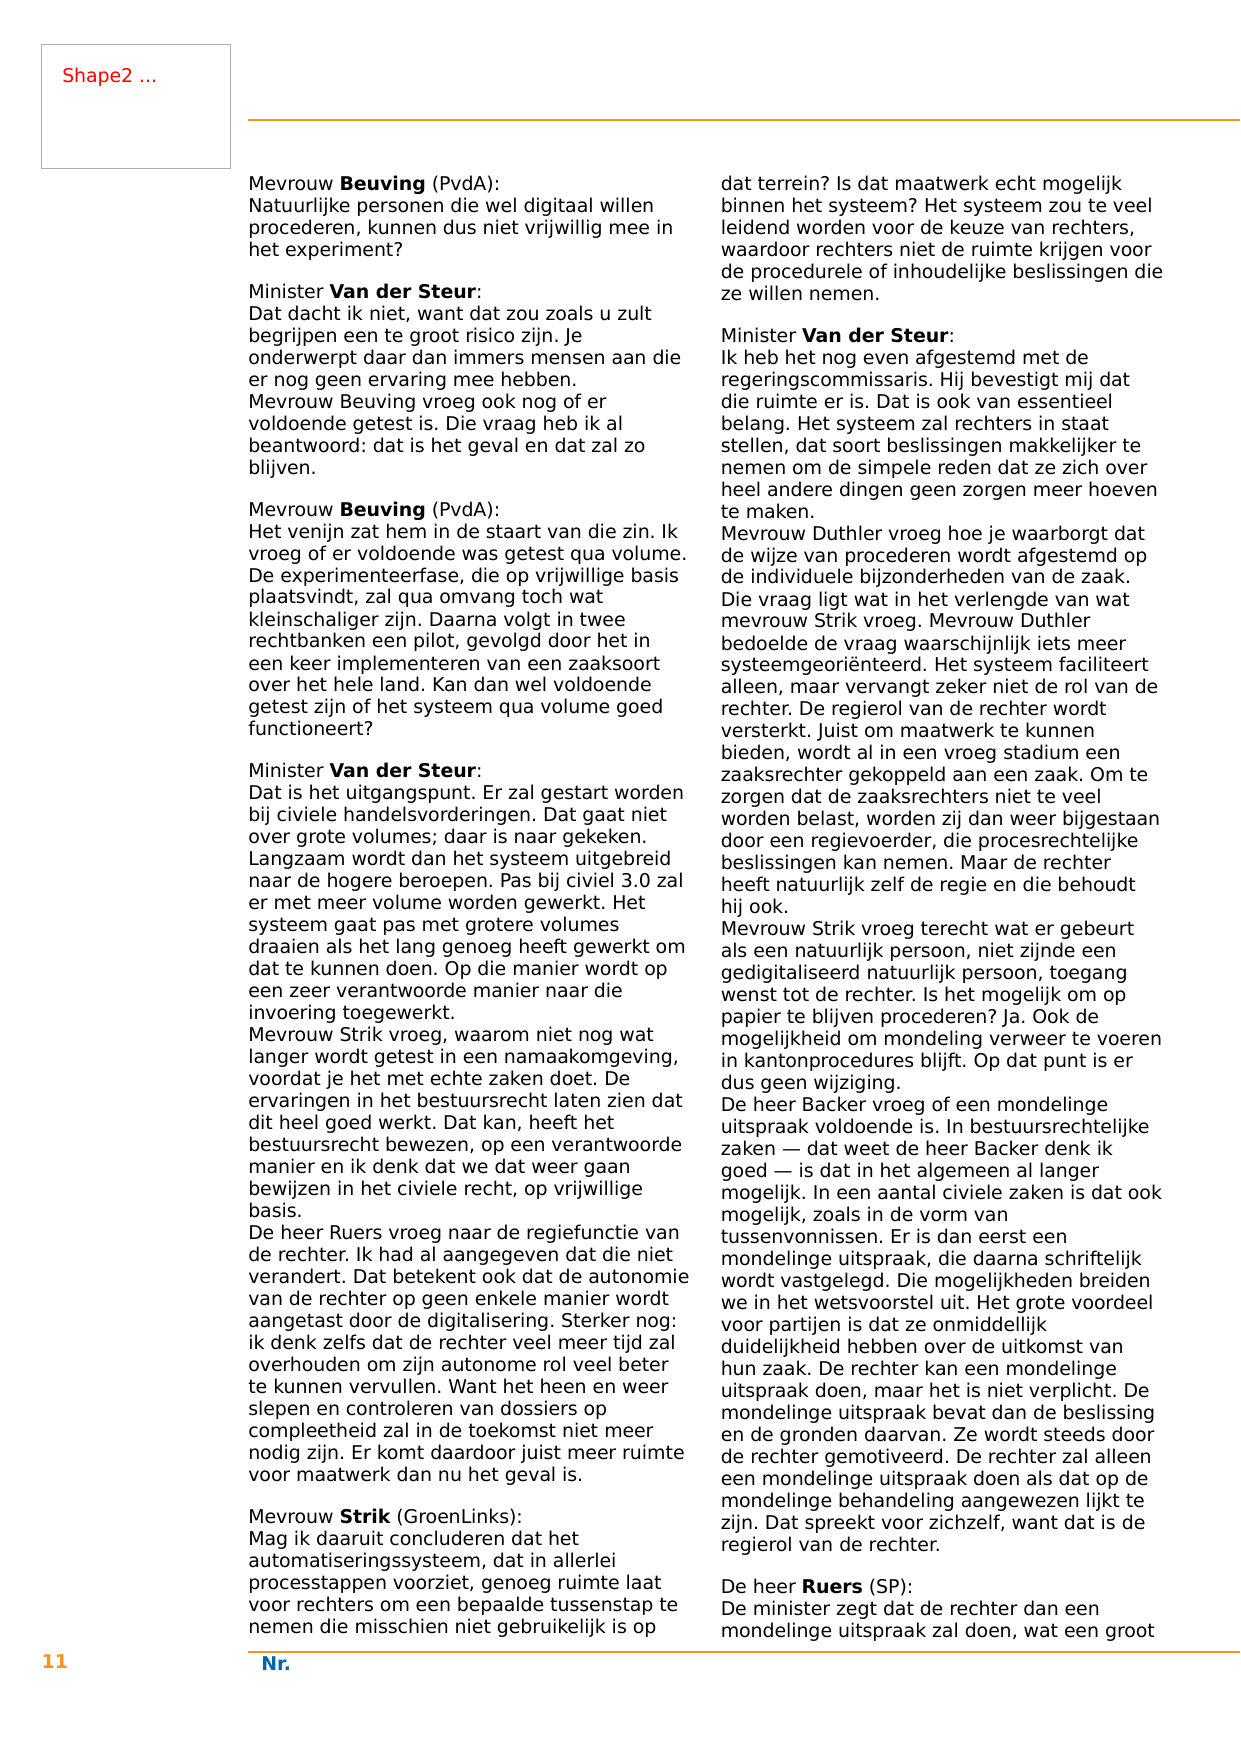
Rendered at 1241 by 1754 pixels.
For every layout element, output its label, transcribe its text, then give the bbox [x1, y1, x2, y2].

text De minister zegt dat de rechter dan een mondelinge uitspraak zal doen, wat een groot [721, 1597, 1163, 1641]
text Minister Van der Steur: [248, 760, 691, 782]
text Mevrouw Beuving (PvdA): [248, 173, 691, 195]
text De heer Ruers (SP): [721, 1576, 1163, 1597]
text Mevrouw Strik (GroenLinks): [248, 1506, 691, 1528]
text Mevrouw Beuving vroeg ook nog of er voldoende getest is. Die vraag heb ik al beantwoord: dat is het geval en dat zal zo blijven. [248, 391, 691, 478]
text Natuurlijke personen die wel digitaal willen procederen, kunnen dus niet vrijwillig mee in het experiment? [248, 195, 691, 261]
text Mevrouw Duthler vroeg hoe je waarborgt dat de wijze van procederen wordt afgestemd op de individuele bijzonderheden van de zaak. Die vraag ligt wat in het verlengde van wat mevrouw Strik vroeg. Mevrouw Duthler bedoelde de vraag waarschijnlijk iets meer systeemgeoriënteerd. Het systeem faciliteert alleen, maar vervangt zeker niet de rol van de rechter. De regierol van de rechter wordt versterkt. Juist om maatwerk te kunnen bieden, wordt al in een vroeg stadium een zaaksrechter gekoppeld aan een zaak. Om te zorgen dat de zaaksrechters niet te veel worden belast, worden zij dan weer bijgestaan door een regievoerder, die procesrechtelijke beslissingen kan nemen. Maar de rechter heeft natuurlijk zelf de regie en die behoudt hij ook. [721, 522, 1163, 918]
text De heer Ruers vroeg naar de regiefunctie van de rechter. Ik had al aangegeven dat die niet verandert. Dat betekent ook dat de autonomie van de rechter op geen enkele manier wordt aangetast door de digitalisering. Sterker nog: ik denk zelfs dat de rechter veel meer tijd zal overhouden om zijn autonome rol veel beter te kunnen vervullen. Want het heen en weer slepen en controleren van dossiers op compleetheid zal in de toekomst niet meer nodig zijn. Er komt daardoor juist meer ruimte voor maatwerk dan nu het geval is. [248, 1222, 691, 1486]
text Minister Van der Steur: [721, 325, 1163, 347]
text Minister Van der Steur: [248, 281, 691, 303]
text De heer Backer vroeg of een mondelinge uitspraak voldoende is. In bestuursrechtelijke zaken — dat weet de heer Backer denk ik goed — is dat in het algemeen al langer mogelijk. In een aantal civiele zaken is dat ook mogelijk, zoals in de vorm van tussenvonnissen. Er is dan eerst een mondelinge uitspraak, die daarna schriftelijk wordt vastgelegd. Die mogelijkheden breiden we in het wetsvoorstel uit. Het grote voordeel voor partijen is dat ze onmiddellijk duidelijkheid hebben over de uitkomst van hun zaak. De rechter kan een mondelinge uitspraak doen, maar het is niet verplicht. De mondelinge uitspraak bevat dan de beslissing en de gronden daarvan. Ze wordt steeds door de rechter gemotiveerd. De rechter zal alleen een mondelinge uitspraak doen als dat op de mondelinge behandeling aangewezen lijkt te zijn. Dat spreekt voor zichzelf, want dat is de regierol van de rechter. [721, 1094, 1163, 1556]
text Het venijn zat hem in de staart van die zin. Ik vroeg of er voldoende was getest qua volume. De experimenteerfase, die op vrijwillige basis plaatsvindt, zal qua omvang toch wat kleinschaliger zijn. Daarna volgt in twee rechtbanken een pilot, gevolgd door het in een keer implementeren van een zaaksoort over het hele land. Kan dan wel voldoende getest zijn of het systeem qua volume goed functioneert? [248, 521, 691, 740]
text Dat is het uitgangspunt. Er zal gestart worden bij civiele handelsvorderingen. Dat gaat niet over grote volumes; daar is naar gekeken. Langzaam wordt dan het systeem uitgebreid naar de hogere beroepen. Pas bij civiel 3.0 zal er met meer volume worden gewerkt. Het systeem gaat pas met grotere volumes draaien als het lang genoeg heeft gewerkt om dat te kunnen doen. Op die manier wordt op een zeer verantwoorde manier naar die invoering toegewerkt. [248, 782, 691, 1024]
text Mevrouw Strik vroeg, waarom niet nog wat langer wordt getest in een namaakomgeving, voordat je het met echte zaken doet. De ervaringen in het bestuursrecht laten zien dat dit heel goed werkt. Dat kan, heeft het bestuursrecht bewezen, op een verantwoorde manier en ik denk dat we dat weer gaan bewijzen in het civiele recht, op vrijwillige basis. [248, 1024, 691, 1222]
text Mag ik daaruit concluderen dat het automatiseringssysteem, dat in allerlei processtappen voorziet, genoeg ruimte laat voor rechters om een bepaalde tussenstap te nemen die misschien niet gebruikelijk is op [248, 1528, 691, 1637]
text dat terrein? Is dat maatwerk echt mogelijk binnen het systeem? Het systeem zou te veel leidend worden voor de keuze van rechters, waardoor rechters niet de ruimte krijgen voor de procedurele of inhoudelijke beslissingen die ze willen nemen. [721, 173, 1163, 305]
text Mevrouw Beuving (PvdA): [248, 498, 691, 521]
text Mevrouw Strik vroeg terecht wat er gebeurt als een natuurlijk persoon, niet zijnde een gedigitaliseerd natuurlijk persoon, toegang wenst tot de rechter. Is het mogelijk om op papier te blijven procederen? Ja. Ook de mogelijkheid om mondeling verweer te voeren in kantonprocedures blijft. Op dat punt is er dus geen wijziging. [721, 918, 1163, 1094]
text Dat dacht ik niet, want dat zou zoals u zult begrijpen een te groot risico zijn. Je onderwerpt daar dan immers mensen aan die er nog geen ervaring mee hebben. [248, 303, 691, 391]
text Ik heb het nog even afgestemd met de regeringscommissaris. Hij bevestigt mij dat die ruimte er is. Dat is ook van essentieel belang. Het systeem zal rechters in staat stellen, dat soort beslissingen makkelijker te nemen om de simpele reden dat ze zich over heel andere dingen geen zorgen meer hoeven te maken. [721, 347, 1163, 522]
